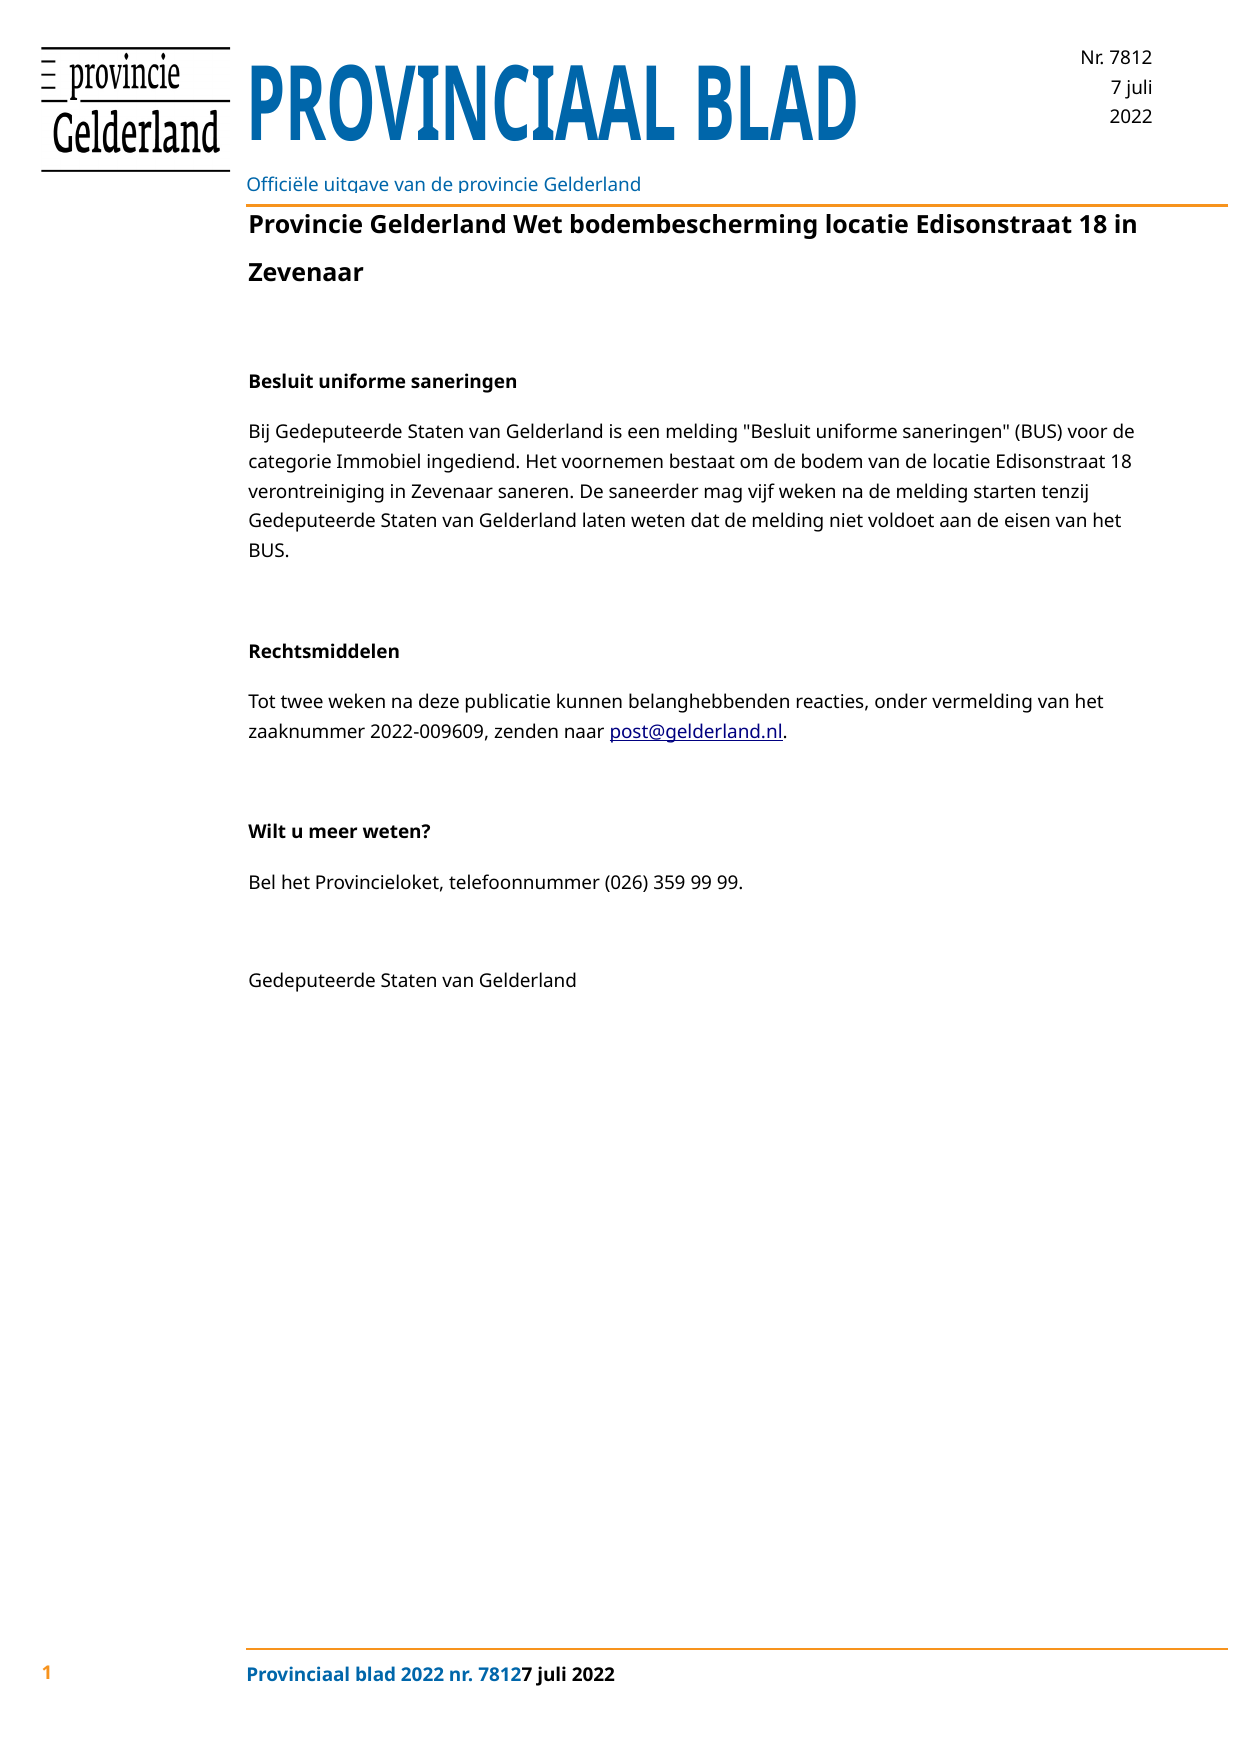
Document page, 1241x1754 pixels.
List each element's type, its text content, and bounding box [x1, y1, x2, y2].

text Bel het Provincieloket, telefoonnummer (026) 359 99 99. [248, 869, 1152, 895]
text Bij Gedeputeerde Staten van Gelderland is een melding "Besluit uniforme saneringen" (BUS) voor de categorie Immobiel ingediend. Het voornemen bestaat om de bodem van de locatie Edisonstraat 18 verontreiniging in Zevenaar saneren. De saneerder mag vijf weken na de melding starten tenzij Gedeputeerde Staten van Gelderland laten weten dat de melding niet voldoet aan de eisen van het BUS. [248, 419, 1152, 563]
text Provincie Gelderland Wet bodembescherming locatie Edisonstraat 18 in Zevenaar [248, 207, 1152, 288]
text Wilt u meer weten? [248, 819, 1152, 844]
text Tot twee weken na deze publicatie kunnen belanghebbenden reacties, onder vermelding van het zaaknummer 2022-009609, zenden naar post@gelderland.nl. [248, 688, 1152, 744]
text Rechtsmiddelen [248, 638, 1152, 664]
picture [41, 47, 231, 172]
text Besluit uniforme saneringen [248, 368, 1152, 394]
text Gedeputeerde Staten van Gelderland [248, 967, 1152, 993]
